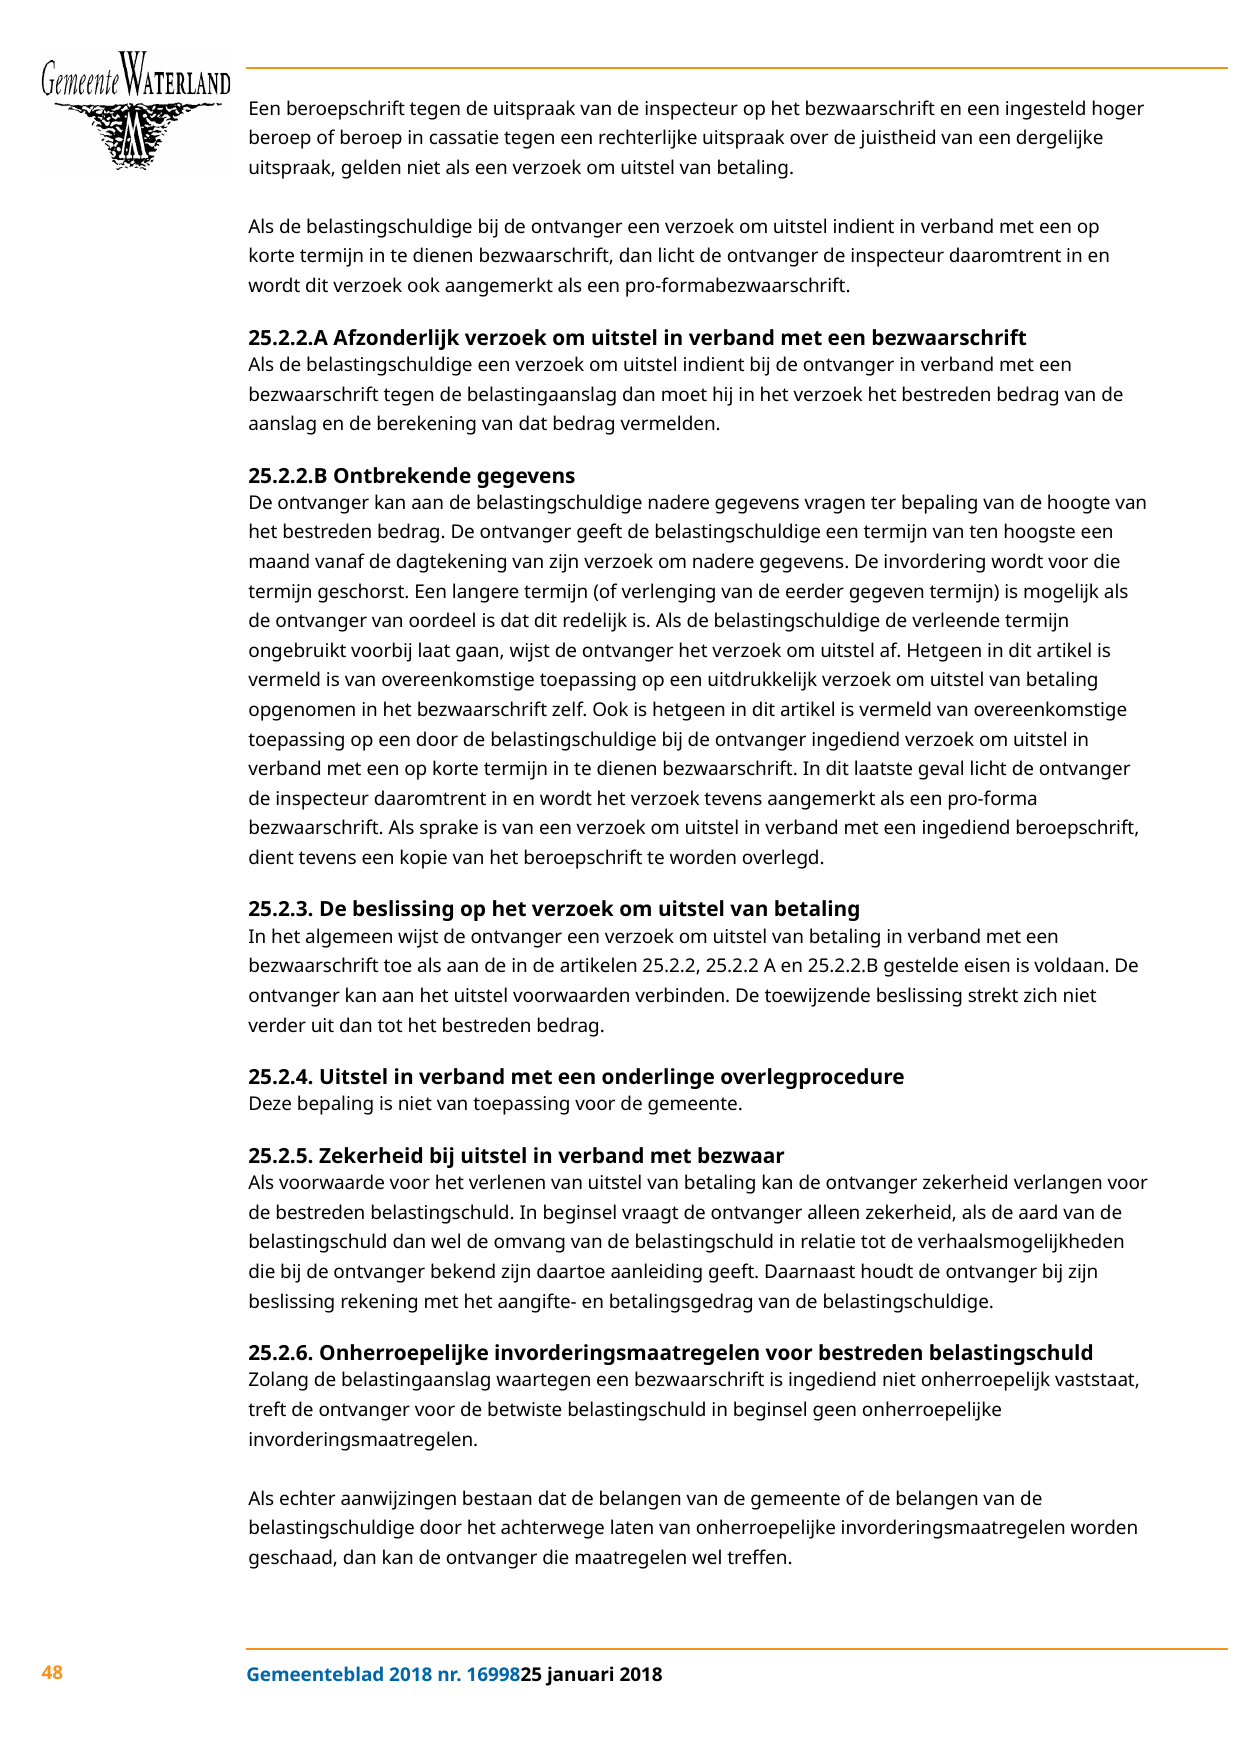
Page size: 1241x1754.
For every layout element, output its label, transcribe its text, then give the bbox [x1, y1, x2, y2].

text Als de belastingschuldige een verzoek om uitstel indient bij de ontvanger in verband met een bezwaarschrift tegen de belastingaanslag dan moet hij in het verzoek het bestreden bedrag van de aanslag en de berekening van dat bedrag vermelden. [248, 351, 1152, 436]
text 25.2.6. Onherroepelijke invorderingsmaatregelen voor bestreden belastingschuld [248, 1338, 1152, 1367]
text Als echter aanwijzingen bestaan dat de belangen van de gemeente of de belangen van de belastingschuldige door het achterwege laten van onherroepelijke invorderingsmaatregelen worden geschaad, dan kan de ontvanger die maatregelen wel treffen. [248, 1485, 1152, 1570]
text Een beroepschrift tegen de uitspraak van de inspecteur op het bezwaarschrift en een ingesteld hoger beroep of beroep in cassatie tegen een rechterlijke uitspraak over de juistheid van een dergelijke uitspraak, gelden niet als een verzoek om uitstel van betaling. [248, 95, 1152, 180]
text De ontvanger kan aan de belastingschuldige nadere gegevens vragen ter bepaling van de hoogte van het bestreden bedrag. De ontvanger geeft de belastingschuldige een termijn van ten hoogste een maand vanaf de dagtekening van zijn verzoek om nadere gegevens. De invordering wordt voor die termijn geschorst. Een langere termijn (of verlenging van de eerder gegeven termijn) is mogelijk als de ontvanger van oordeel is dat dit redelijk is. Als de belastingschuldige de verleende termijn ongebruikt voorbij laat gaan, wijst de ontvanger het verzoek om uitstel af. Hetgeen in dit artikel is vermeld is van overeenkomstige toepassing op een uitdrukkelijk verzoek om uitstel van betaling opgenomen in het bezwaarschrift zelf. Ook is hetgeen in dit artikel is vermeld van overeenkomstige toepassing op een door de belastingschuldige bij de ontvanger ingediend verzoek om uitstel in verband met een op korte termijn in te dienen bezwaarschrift. In dit laatste geval licht de ontvanger de inspecteur daaromtrent in en wordt het verzoek tevens aangemerkt als een pro-forma bezwaarschrift. Als sprake is van een verzoek om uitstel in verband met een ingediend beroepschrift, dient tevens een kopie van het beroepschrift te worden overlegd. [248, 489, 1152, 870]
picture [41, 47, 231, 172]
text Als voorwaarde voor het verlenen van uitstel van betaling kan de ontvanger zekerheid verlangen voor de bestreden belastingschuld. In beginsel vraagt de ontvanger alleen zekerheid, als de aard van de belastingschuld dan wel de omvang van de belastingschuld in relatie tot de verhaalsmogelijkheden die bij de ontvanger bekend zijn daartoe aanleiding geeft. Daarnaast houdt de ontvanger bij zijn beslissing rekening met het aangifte- en betalingsgedrag van de belastingschuldige. [248, 1169, 1152, 1313]
text 25.2.2.A Afzonderlijk verzoek om uitstel in verband met een bezwaarschrift [248, 323, 1152, 351]
text Zolang de belastingaanslag waartegen een bezwaarschrift is ingediend niet onherroepelijk vaststaat, treft de ontvanger voor de betwiste belastingschuld in beginsel geen onherroepelijke invorderingsmaatregelen. [248, 1367, 1152, 1452]
text Deze bepaling is niet van toepassing voor de gemeente. [248, 1091, 1152, 1116]
text Als de belastingschuldige bij de ontvanger een verzoek om uitstel indient in verband met een op korte termijn in te dienen bezwaarschrift, dan licht de ontvanger de inspecteur daaromtrent in en wordt dit verzoek ook aangemerkt als een pro-formabezwaarschrift. [248, 213, 1152, 298]
text 25.2.4. Uitstel in verband met een onderlinge overlegprocedure [248, 1062, 1152, 1091]
text In het algemeen wijst de ontvanger een verzoek om uitstel van betaling in verband met een bezwaarschrift toe als aan de in de artikelen 25.2.2, 25.2.2 A en 25.2.2.B gestelde eisen is voldaan. De ontvanger kan aan het uitstel voorwaarden verbinden. De toewijzende beslissing strekt zich niet verder uit dan tot het bestreden bedrag. [248, 923, 1152, 1037]
text 25.2.2.B Ontbrekende gegevens [248, 461, 1152, 489]
text 25.2.3. De beslissing op het verzoek om uitstel van betaling [248, 894, 1152, 923]
text 25.2.5. Zekerheid bij uitstel in verband met bezwaar [248, 1141, 1152, 1169]
